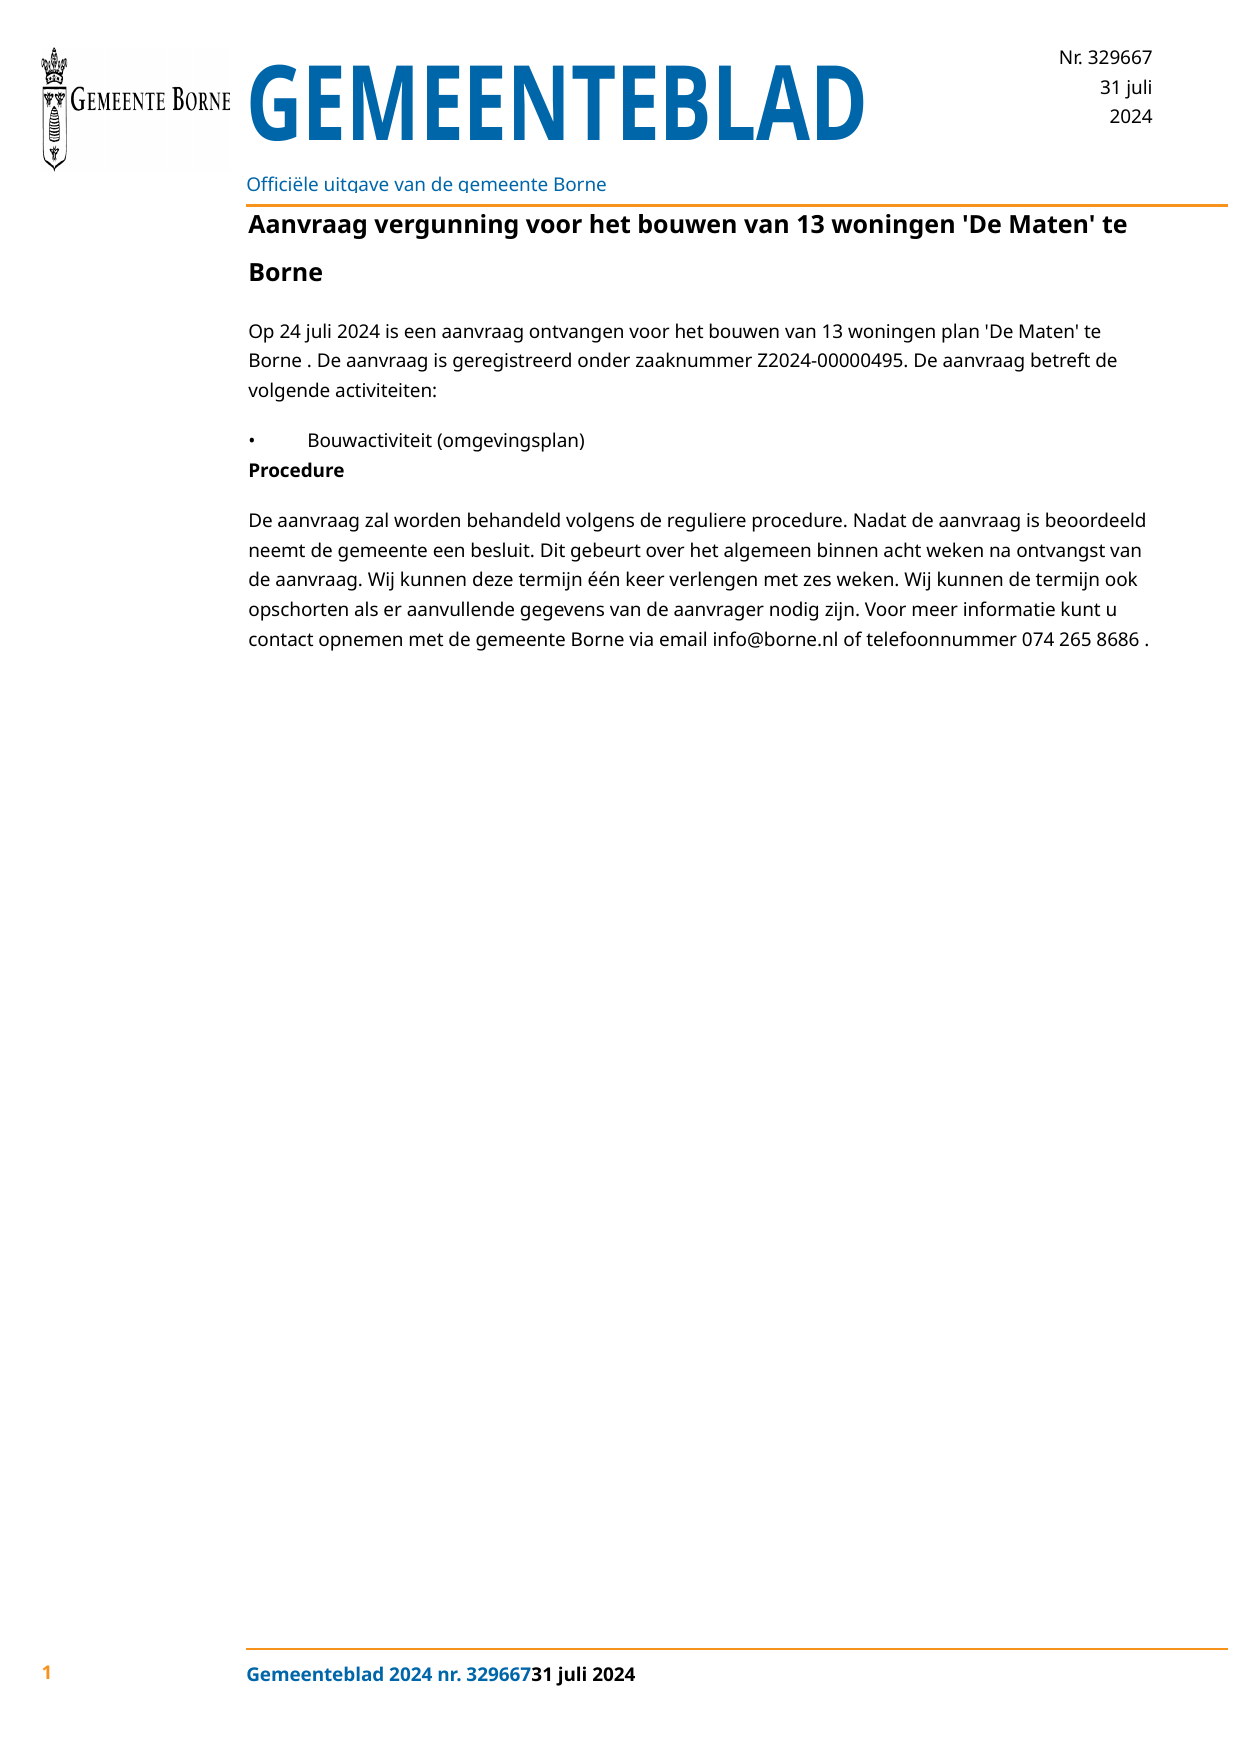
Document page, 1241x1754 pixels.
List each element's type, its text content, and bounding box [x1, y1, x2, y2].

list Bouwactiviteit (omgevingsplan) [248, 427, 1152, 453]
text Aanvraag vergunning voor het bouwen van 13 woningen 'De Maten' te Borne [248, 207, 1152, 288]
text De aanvraag zal worden behandeld volgens de reguliere procedure. Nadat de aanvraag is beoordeeld neemt de gemeente een besluit. Dit gebeurt over het algemeen binnen acht weken na ontvangst van de aanvraag. Wij kunnen deze termijn één keer verlengen met zes weken. Wij kunnen de termijn ook opschorten als er aanvullende gegevens van de aanvrager nodig zijn. Voor meer informatie kunt u contact opnemen met de gemeente Borne via email info@borne.nl of telefoonnummer 074 265 8686 . [248, 507, 1152, 652]
text Procedure [248, 457, 1152, 483]
picture [41, 47, 231, 172]
text Op 24 juli 2024 is een aanvraag ontvangen voor het bouwen van 13 woningen plan 'De Maten' te Borne . De aanvraag is geregistreerd onder zaaknummer Z2024-00000495. De aanvraag betreft de volgende activiteiten: [248, 318, 1152, 403]
